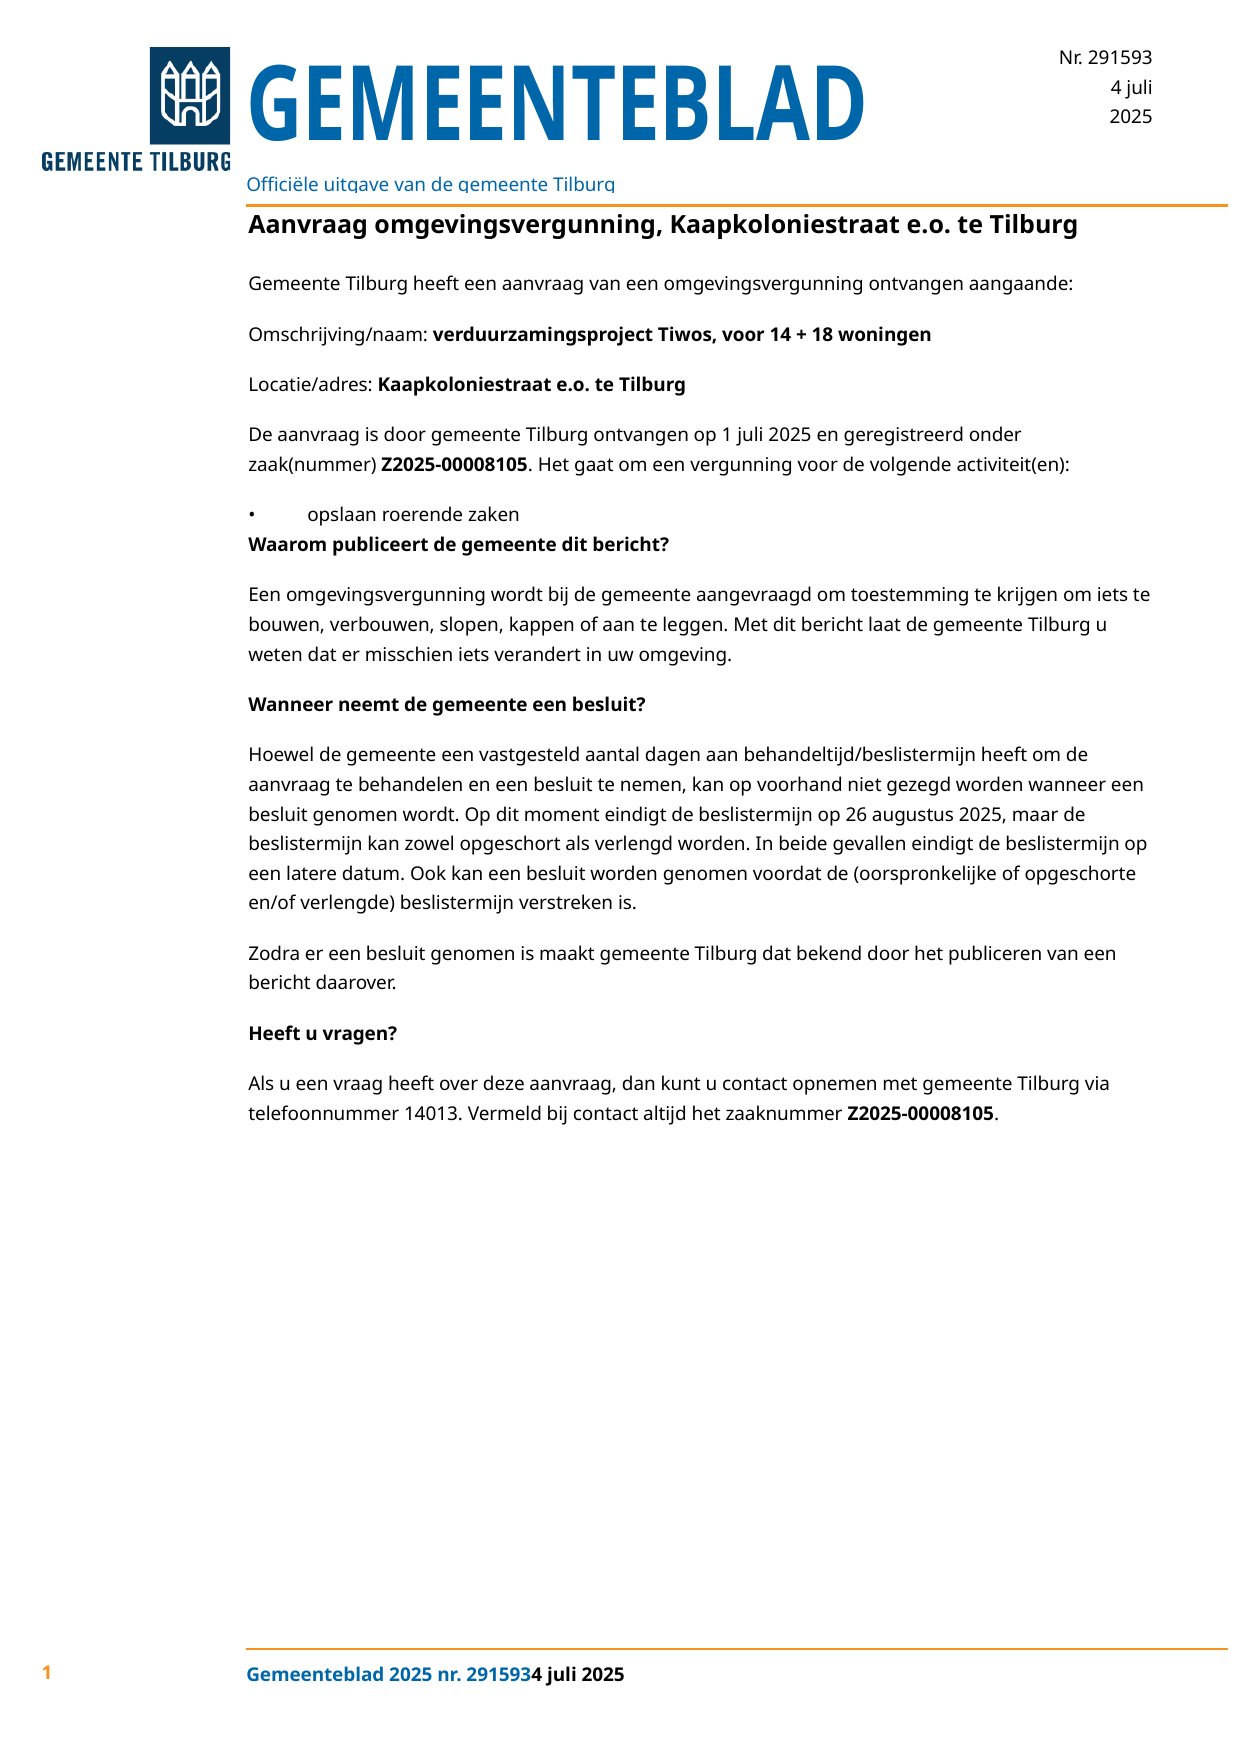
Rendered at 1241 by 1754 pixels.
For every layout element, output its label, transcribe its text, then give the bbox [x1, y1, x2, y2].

text Gemeente Tilburg heeft een aanvraag van een omgevingsvergunning ontvangen aangaande: [248, 270, 1152, 296]
text De aanvraag is door gemeente Tilburg ontvangen op 1 juli 2025 en geregistreerd onder zaak(nummer) Z2025-00008105. Het gaat om een vergunning voor de volgende activiteit(en): [248, 422, 1152, 477]
text Aanvraag omgevingsvergunning, Kaapkoloniestraat e.o. te Tilburg [248, 207, 1152, 241]
text Hoewel de gemeente een vastgesteld aantal dagen aan behandeltijd/beslistermijn heeft om de aanvraag te behandelen en een besluit te nemen, kan op voorhand niet gezegd worden wanneer een besluit genomen wordt. Op dit moment eindigt de beslistermijn op 26 augustus 2025, maar de beslistermijn kan zowel opgeschort als verlengd worden. In beide gevallen eindigt de beslistermijn op een latere datum. Ook kan een besluit worden genomen voordat de (oorspronkelijke of opgeschorte en/of verlengde) beslistermijn verstreken is. [248, 742, 1152, 915]
text Wanneer neemt de gemeente een besluit? [248, 691, 1152, 717]
text Een omgevingsvergunning wordt bij de gemeente aangevraagd om toestemming te krijgen om iets te bouwen, verbouwen, slopen, kappen of aan te leggen. Met dit bericht laat de gemeente Tilburg u weten dat er misschien iets verandert in uw omgeving. [248, 582, 1152, 666]
list opslaan roerende zaken [248, 502, 1152, 527]
text Heeft u vragen? [248, 1020, 1152, 1046]
text Omschrijving/naam: verduurzamingsproject Tiwos, voor 14 + 18 woningen [248, 321, 1152, 346]
text Waarom publiceert de gemeente dit bericht? [248, 531, 1152, 557]
text Als u een vraag heeft over deze aanvraag, dan kunt u contact opnemen met gemeente Tilburg via telefoonnummer 14013. Vermeld bij contact altijd het zaaknummer Z2025-00008105. [248, 1070, 1152, 1126]
text Zodra er een besluit genomen is maakt gemeente Tilburg dat bekend door het publiceren van een bericht daarover. [248, 940, 1152, 995]
picture [41, 47, 231, 172]
text Locatie/adres: Kaapkoloniestraat e.o. te Tilburg [248, 371, 1152, 397]
